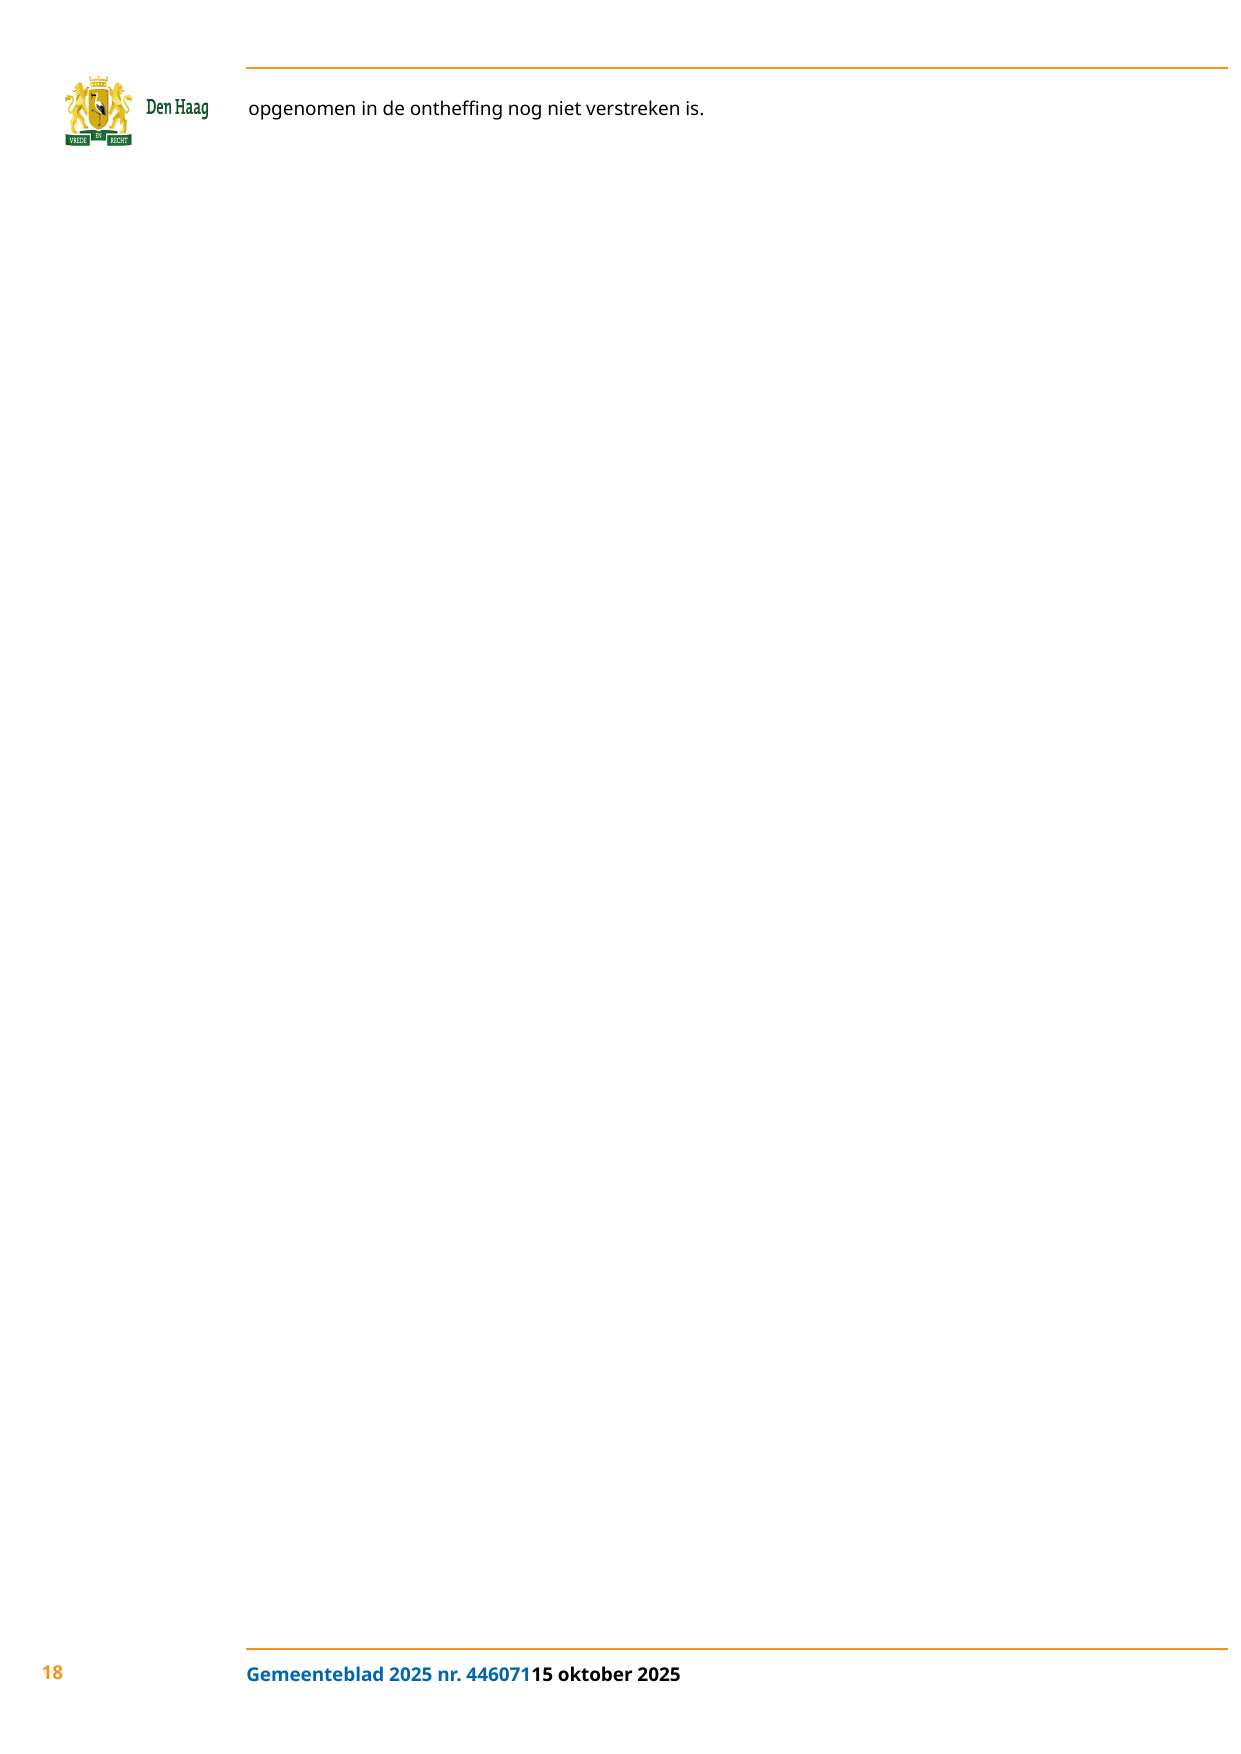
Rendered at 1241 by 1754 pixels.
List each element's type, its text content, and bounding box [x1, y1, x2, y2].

picture [41, 47, 231, 172]
text opgenomen in de ontheffing nog niet verstreken is. [248, 95, 1152, 121]
